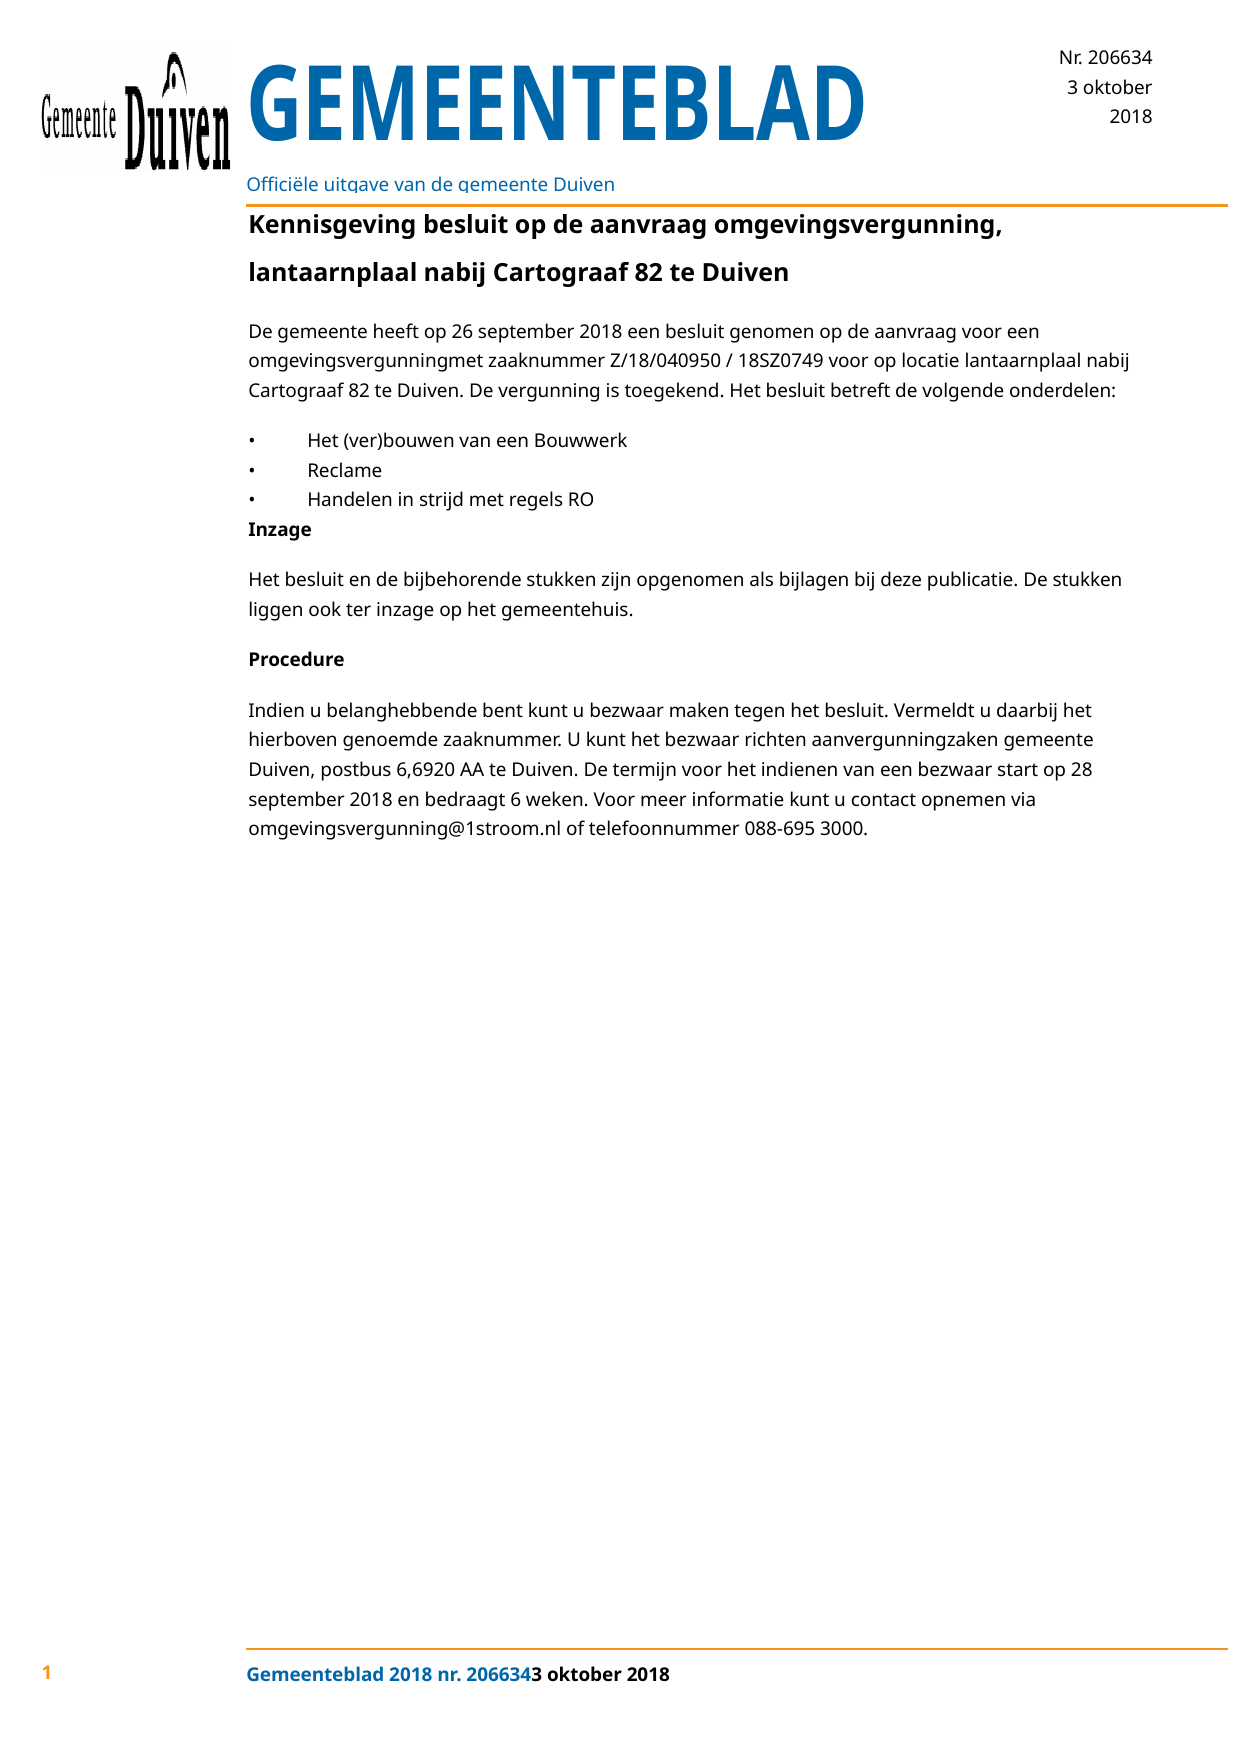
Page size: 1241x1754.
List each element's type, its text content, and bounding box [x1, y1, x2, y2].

list Het (ver)bouwen van een Bouwwerk [248, 427, 1152, 453]
text Inzage [248, 516, 1152, 542]
text Procedure [248, 647, 1152, 672]
list Handelen in strijd met regels RO [248, 487, 1152, 512]
list Reclame [248, 457, 1152, 483]
text Indien u belanghebbende bent kunt u bezwaar maken tegen het besluit. Vermeldt u daarbij het hierboven genoemde zaaknummer. U kunt het bezwaar richten aanvergunningzaken gemeente Duiven, postbus 6,6920 AA te Duiven. De termijn voor het indienen van een bezwaar start op 28 september 2018 en bedraagt 6 weken. Voor meer informatie kunt u contact opnemen via omgevingsvergunning@1stroom.nl of telefoonnummer 088-695 3000. [248, 697, 1152, 841]
text De gemeente heeft op 26 september 2018 een besluit genomen op de aanvraag voor een omgevingsvergunningmet zaaknummer Z/18/040950 / 18SZ0749 voor op locatie lantaarnplaal nabij Cartograaf 82 te Duiven. De vergunning is toegekend. Het besluit betreft de volgende onderdelen: [248, 318, 1152, 403]
text Het besluit en de bijbehorende stukken zijn opgenomen als bijlagen bij deze publicatie. De stukken liggen ook ter inzage op het gemeentehuis. [248, 567, 1152, 622]
picture [41, 47, 231, 172]
text Kennisgeving besluit op de aanvraag omgevingsvergunning, lantaarnplaal nabij Cartograaf 82 te Duiven [248, 207, 1152, 288]
